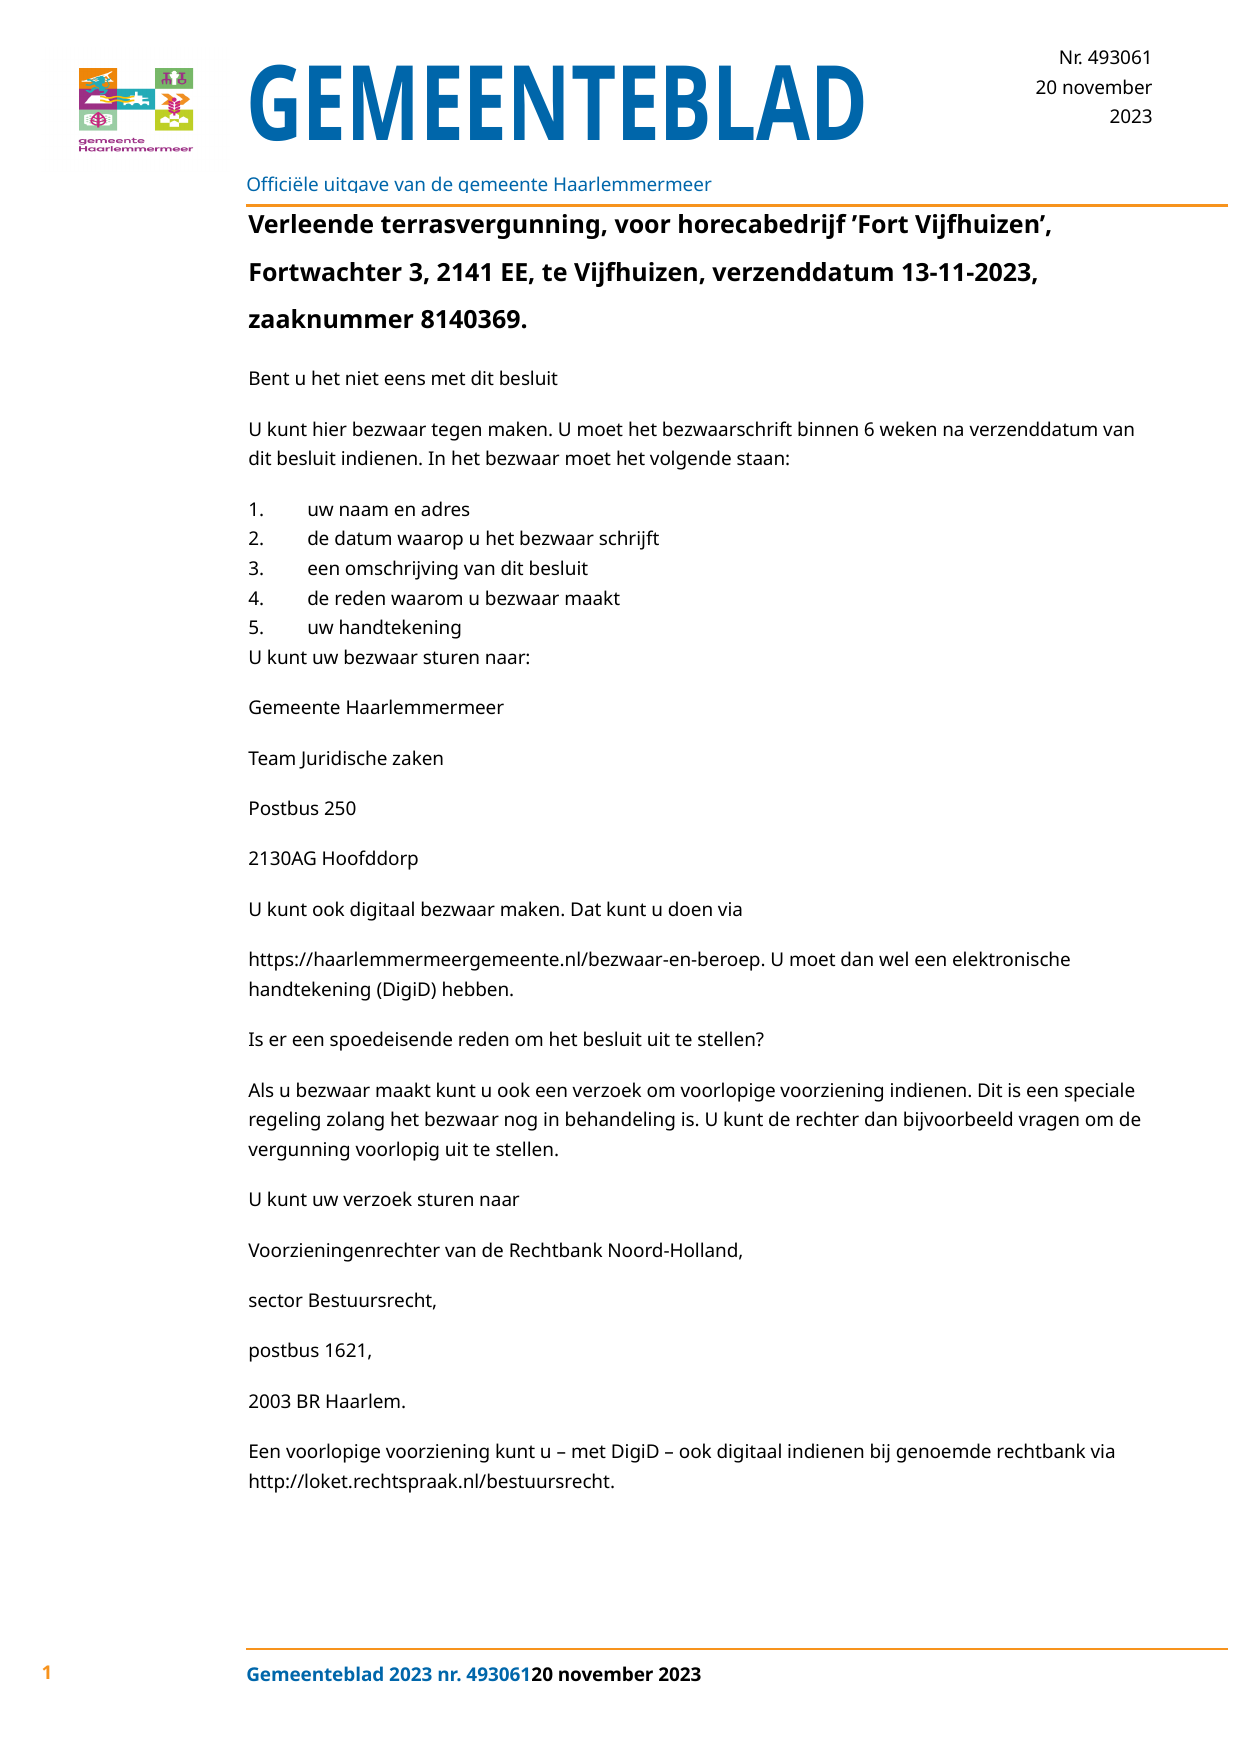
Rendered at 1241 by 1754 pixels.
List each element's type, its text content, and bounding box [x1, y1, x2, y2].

text Postbus 250 [248, 795, 1152, 821]
text Gemeente Haarlemmermeer [248, 694, 1152, 720]
list uw handtekening [248, 614, 1152, 640]
text Voorzieningenrechter van de Rechtbank Noord-Holland, [248, 1237, 1152, 1262]
text Verleende terrasvergunning, voor horecabedrijf ’Fort Vijfhuizen’, Fortwachter 3, 2141 EE, te Vijfhuizen, verzenddatum 13-11-2023, zaaknummer 8140369. [248, 207, 1152, 336]
text U kunt hier bezwaar tegen maken. U moet het bezwaarschrift binnen 6 weken na verzenddatum van dit besluit indienen. In het bezwaar moet het volgende staan: [248, 416, 1152, 471]
text postbus 1621, [248, 1338, 1152, 1363]
text U kunt ook digitaal bezwaar maken. Dat kunt u doen via [248, 896, 1152, 922]
text Is er een spoedeisende reden om het besluit uit te stellen? [248, 1026, 1152, 1052]
list de reden waarom u bezwaar maakt [248, 585, 1152, 610]
text sector Bestuursrecht, [248, 1287, 1152, 1313]
list een omschrijving van dit besluit [248, 555, 1152, 581]
text 2130AG Hoofddorp [248, 846, 1152, 871]
text U kunt uw bezwaar sturen naar: [248, 644, 1152, 669]
picture [41, 47, 231, 172]
text Als u bezwaar maakt kunt u ook een verzoek om voorlopige voorziening indienen. Dit is een speciale regeling zolang het bezwaar nog in behandeling is. U kunt de rechter dan bijvoorbeeld vragen om de vergunning voorlopig uit te stellen. [248, 1077, 1152, 1162]
list uw naam en adres [248, 496, 1152, 522]
text 2003 BR Haarlem. [248, 1388, 1152, 1414]
text U kunt uw verzoek sturen naar [248, 1186, 1152, 1212]
list de datum waarop u het bezwaar schrijft [248, 526, 1152, 551]
text Bent u het niet eens met dit besluit [248, 366, 1152, 391]
text Team Juridische zaken [248, 745, 1152, 770]
text https://haarlemmermeergemeente.nl/bezwaar-en-beroep. U moet dan wel een elektronische handtekening (DigiD) hebben. [248, 946, 1152, 1002]
text Een voorlopige voorziening kunt u – met DigiD – ook digitaal indienen bij genoemde rechtbank via http://loket.rechtspraak.nl/bestuursrecht. [248, 1438, 1152, 1494]
